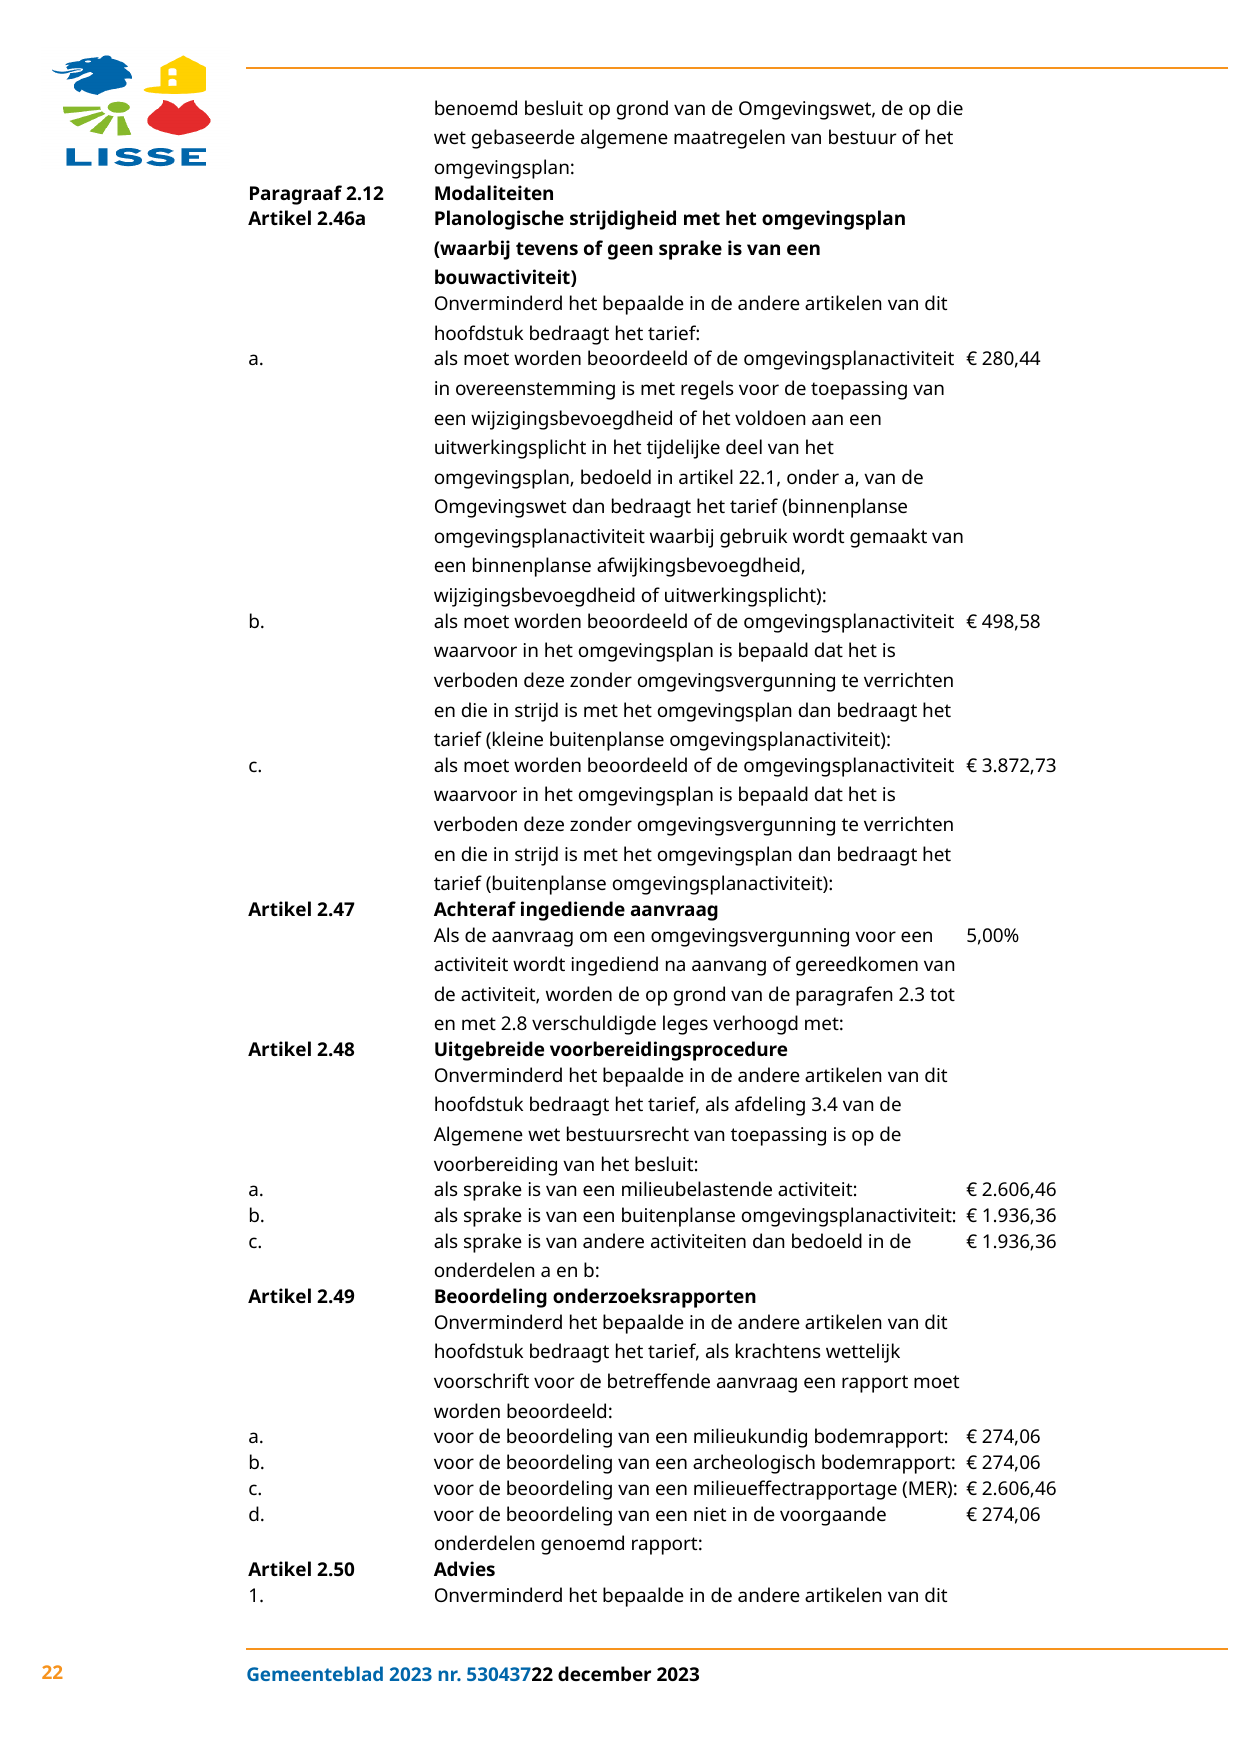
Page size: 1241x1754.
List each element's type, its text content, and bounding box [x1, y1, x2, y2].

table_cell € 274,06 [966, 1449, 1152, 1475]
table_cell € 1.936,36 [966, 1228, 1152, 1283]
table_cell € 3.872,73 [966, 752, 1152, 896]
table_cell [966, 1062, 1152, 1177]
table_cell a. [248, 1424, 433, 1449]
table_cell benoemd besluit op grond van de Omgevingswet, de op die wet gebaseerde algemene maatregelen van bestuur of het omgevingsplan: [434, 95, 966, 180]
table_cell [966, 95, 1152, 180]
table_cell Modaliteiten [434, 180, 966, 205]
table_cell a. [248, 346, 433, 608]
table_cell Onverminderd het bepaalde in de andere artikelen van dit hoofdstuk bedraagt het tarief: [434, 290, 966, 346]
table_cell Beoordeling onderzoeksrapporten [434, 1283, 966, 1309]
table_cell b. [248, 1449, 433, 1475]
table_cell Artikel 2.47 [248, 896, 433, 922]
table_cell € 2.606,46 [966, 1177, 1152, 1202]
table_cell c. [248, 752, 433, 896]
table_cell b. [248, 1202, 433, 1228]
table_cell € 2.606,46 [966, 1475, 1152, 1501]
table_cell [966, 1309, 1152, 1423]
table_cell Onverminderd het bepaalde in de andere artikelen van dit hoofdstuk bedraagt het tarief, als afdeling 3.4 van de Algemene wet bestuursrecht van toepassing is op de voorbereiding van het besluit: [434, 1062, 966, 1177]
table_cell d. [248, 1501, 433, 1556]
table_cell Artikel 2.49 [248, 1283, 433, 1309]
table_cell Onverminderd het bepaalde in de andere artikelen van dit [434, 1582, 966, 1607]
table_cell € 1.936,36 [966, 1202, 1152, 1228]
table_cell [248, 922, 433, 1036]
table_cell Paragraaf 2.12 [248, 180, 433, 205]
table_cell als moet worden beoordeeld of de omgevingsplanactiviteit waarvoor in het omgevingsplan is bepaald dat het is verboden deze zonder omgevingsvergunning te verrichten en die in strijd is met het omgevingsplan dan bedraagt het tarief (buitenplanse omgevingsplanactiviteit): [434, 752, 966, 896]
table_cell Planologische strijdigheid met het omgevingsplan (waarbij tevens of geen sprake is van een bouwactiviteit) [434, 205, 966, 290]
table_cell [966, 1582, 1152, 1607]
table_cell voor de beoordeling van een archeologisch bodemrapport: [434, 1449, 966, 1475]
table_cell € 274,06 [966, 1424, 1152, 1449]
table_cell Uitgebreide voorbereidingsprocedure [434, 1036, 966, 1062]
table_cell [966, 1556, 1152, 1582]
table_cell voor de beoordeling van een milieukundig bodemrapport: [434, 1424, 966, 1449]
table_cell Als de aanvraag om een omgevingsvergunning voor een activiteit wordt ingediend na aanvang of gereedkomen van de activiteit, worden de op grond van de paragrafen 2.3 tot en met 2.8 verschuldigde leges verhoogd met: [434, 922, 966, 1036]
table_cell € 274,06 [966, 1501, 1152, 1556]
table_cell 5,00% [966, 922, 1152, 1036]
picture [41, 47, 231, 172]
table_cell € 280,44 [966, 346, 1152, 608]
table_cell 1. [248, 1582, 433, 1607]
table_cell b. [248, 608, 433, 752]
table_cell als sprake is van een buitenplanse omgevingsplanactiviteit: [434, 1202, 966, 1228]
table_cell [966, 205, 1152, 290]
table_cell [248, 1309, 433, 1423]
table_cell Advies [434, 1556, 966, 1582]
table_cell [966, 1036, 1152, 1062]
table_cell voor de beoordeling van een milieueffectrapportage (MER): [434, 1475, 966, 1501]
table_cell [966, 290, 1152, 346]
table_cell [966, 1283, 1152, 1309]
table_cell c. [248, 1475, 433, 1501]
table_cell als sprake is van een milieubelastende activiteit: [434, 1177, 966, 1202]
table_cell Artikel 2.48 [248, 1036, 433, 1062]
table_cell Achteraf ingediende aanvraag [434, 896, 966, 922]
table_cell Artikel 2.46a [248, 205, 433, 290]
table_cell [248, 1062, 433, 1177]
table_cell [966, 180, 1152, 205]
table_cell c. [248, 1228, 433, 1283]
table_cell als sprake is van andere activiteiten dan bedoeld in de onderdelen a en b: [434, 1228, 966, 1283]
table_cell € 498,58 [966, 608, 1152, 752]
table_cell a. [248, 1177, 433, 1202]
table_cell Onverminderd het bepaalde in de andere artikelen van dit hoofdstuk bedraagt het tarief, als krachtens wettelijk voorschrift voor de betreffende aanvraag een rapport moet worden beoordeeld: [434, 1309, 966, 1423]
table_cell voor de beoordeling van een niet in de voorgaande onderdelen genoemd rapport: [434, 1501, 966, 1556]
table_cell Artikel 2.50 [248, 1556, 433, 1582]
table_cell [248, 95, 433, 180]
table_cell als moet worden beoordeeld of de omgevingsplanactiviteit in overeenstemming is met regels voor de toepassing van een wijzigingsbevoegdheid of het voldoen aan een uitwerkingsplicht in het tijdelijke deel van het omgevingsplan, bedoeld in artikel 22.1, onder a, van de Omgevingswet dan bedraagt het tarief (binnenplanse omgevingsplanactiviteit waarbij gebruik wordt gemaakt van een binnenplanse afwijkingsbevoegdheid, wijzigingsbevoegdheid of uitwerkingsplicht): [434, 346, 966, 608]
table_cell als moet worden beoordeeld of de omgevingsplanactiviteit waarvoor in het omgevingsplan is bepaald dat het is verboden deze zonder omgevingsvergunning te verrichten en die in strijd is met het omgevingsplan dan bedraagt het tarief (kleine buitenplanse omgevingsplanactiviteit): [434, 608, 966, 752]
table_cell [966, 896, 1152, 922]
table_cell [248, 290, 433, 346]
